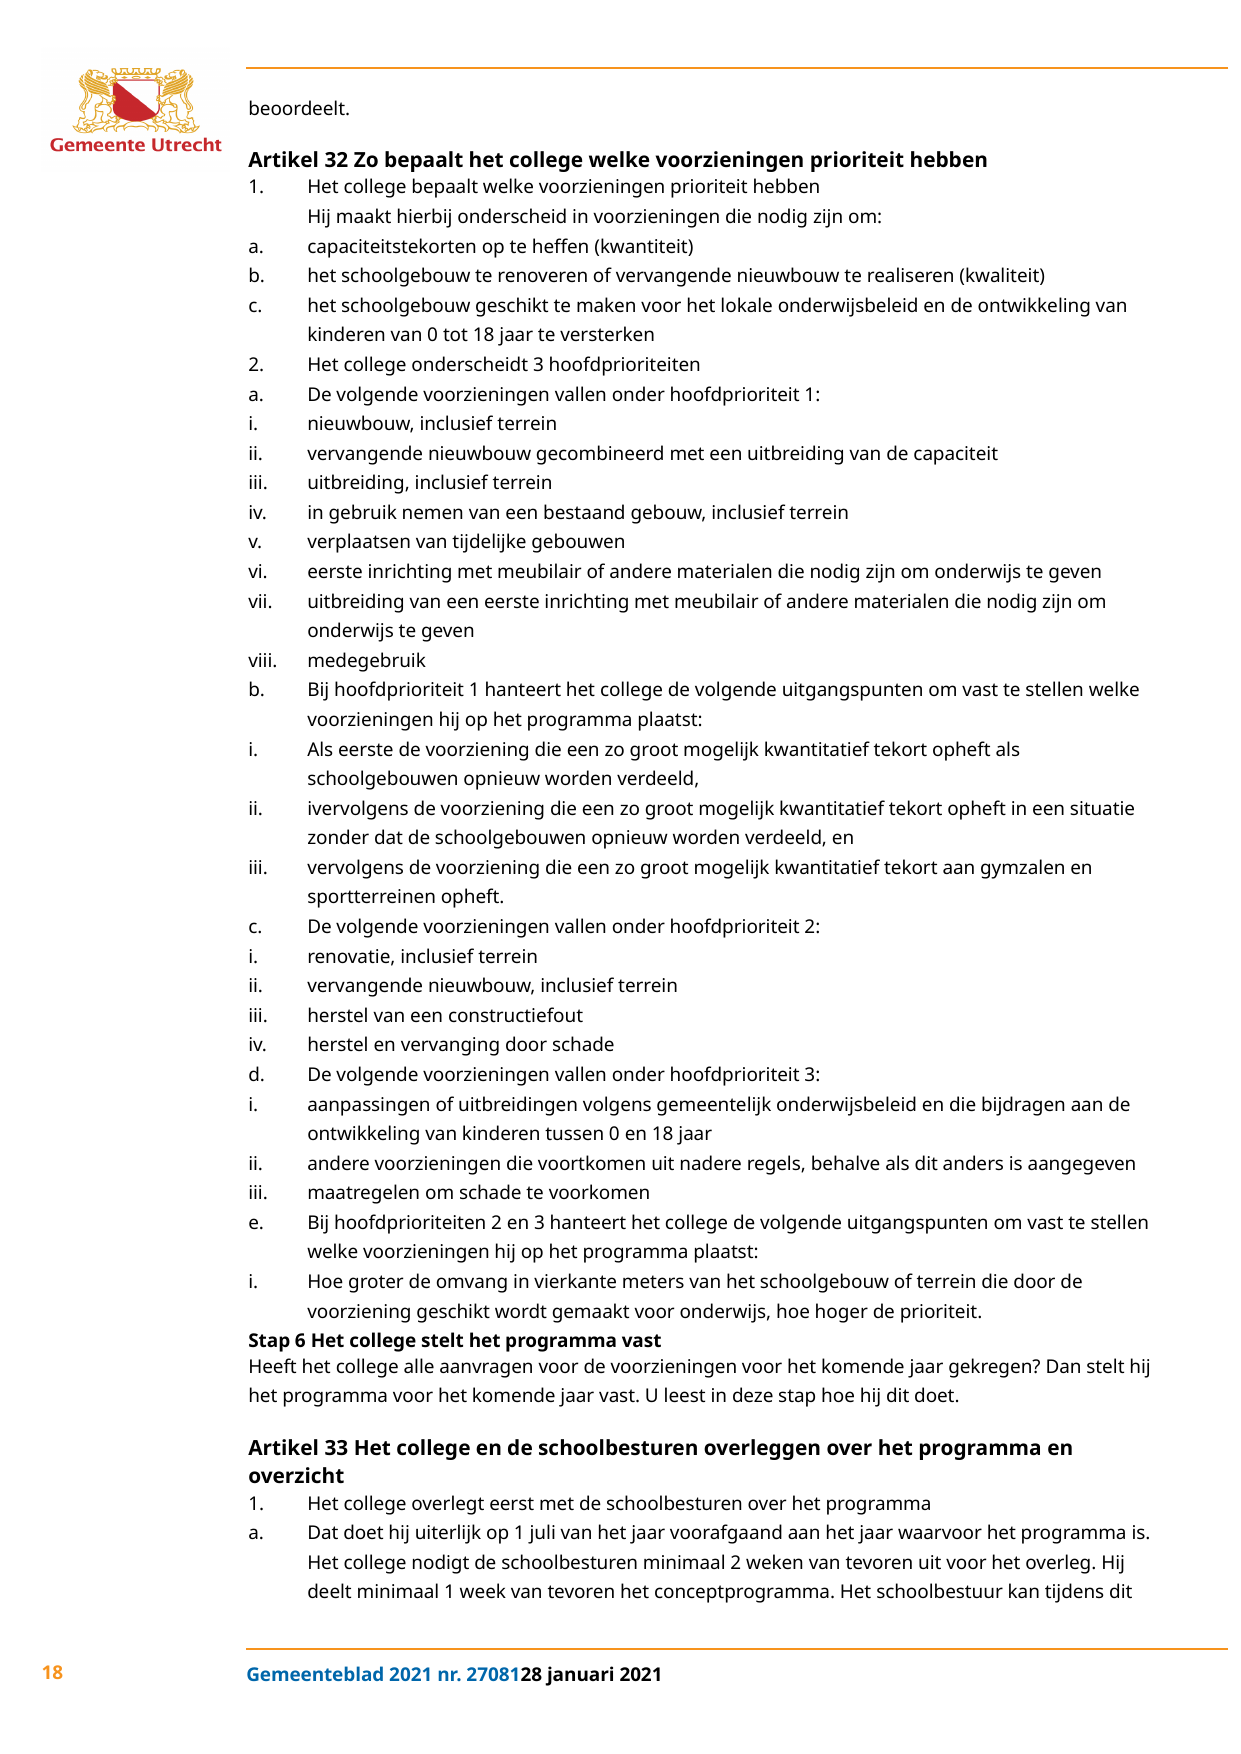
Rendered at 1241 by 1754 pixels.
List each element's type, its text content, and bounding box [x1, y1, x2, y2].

list Bij hoofdprioriteiten 2 en 3 hanteert het college de volgende uitgangspunten om vast te stellen welke voorzieningen hij op het programma plaatst: [248, 1209, 1152, 1264]
list Het college bepaalt welke voorzieningen prioriteit hebben [248, 174, 1152, 199]
picture [41, 47, 231, 172]
text Artikel 32 Zo bepaalt het college welke voorzieningen prioriteit hebben [248, 145, 1152, 174]
list herstel en vervanging door schade [248, 1032, 1152, 1057]
list capaciteitstekorten op te heffen (kwantiteit) [248, 233, 1152, 258]
list herstel van een constructiefout [248, 1002, 1152, 1028]
list Bij hoofdprioriteit 1 hanteert het college de volgende uitgangspunten om vast te stellen welke voorzieningen hij op het programma plaatst: [248, 677, 1152, 732]
list medegebruik [248, 647, 1152, 673]
list De volgende voorzieningen vallen onder hoofdprioriteit 3: [248, 1061, 1152, 1087]
list Hoe groter de omvang in vierkante meters van het schoolgebouw of terrein die door de voorziening geschikt wordt gemaakt voor onderwijs, hoe hoger de prioriteit. [248, 1268, 1152, 1323]
list het schoolgebouw te renoveren of vervangende nieuwbouw te realiseren (kwaliteit) [248, 262, 1152, 288]
list vervangende nieuwbouw gecombineerd met een uitbreiding van de capaciteit [248, 440, 1152, 466]
list Hij maakt hierbij onderscheid in voorzieningen die nodig zijn om: [248, 203, 1152, 229]
list Als eerste de voorziening die een zo groot mogelijk kwantitatief tekort opheft als schoolgebouwen opnieuw worden verdeeld, [248, 736, 1152, 791]
list renovatie, inclusief terrein [248, 943, 1152, 968]
list Dat doet hij uiterlijk op 1 juli van het jaar voorafgaand aan het jaar waarvoor het programma is. Het college nodigt de schoolbesturen minimaal 2 weken van tevoren uit voor het overleg. Hij deelt minimaal 1 week van tevoren het conceptprogramma. Het schoolbestuur kan tijdens dit [248, 1519, 1152, 1604]
list andere voorzieningen die voortkomen uit nadere regels, behalve als dit anders is aangegeven [248, 1150, 1152, 1176]
list aanpassingen of uitbreidingen volgens gemeentelijk onderwijsbeleid en die bijdragen aan de ontwikkeling van kinderen tussen 0 en 18 jaar [248, 1091, 1152, 1146]
text Heeft het college alle aanvragen voor de voorzieningen voor het komende jaar gekregen? Dan stelt hij het programma voor het komende jaar vast. U leest in deze stap hoe hij dit doet. [248, 1353, 1152, 1408]
list maatregelen om schade te voorkomen [248, 1179, 1152, 1205]
list uitbreiding, inclusief terrein [248, 469, 1152, 495]
list in gebruik nemen van een bestaand gebouw, inclusief terrein [248, 499, 1152, 525]
list Het college onderscheidt 3 hoofdprioriteiten [248, 351, 1152, 377]
list vervangende nieuwbouw, inclusief terrein [248, 972, 1152, 998]
list ivervolgens de voorziening die een zo groot mogelijk kwantitatief tekort opheft in een situatie zonder dat de schoolgebouwen opnieuw worden verdeeld, en [248, 795, 1152, 850]
list eerste inrichting met meubilair of andere materialen die nodig zijn om onderwijs te geven [248, 558, 1152, 584]
text Artikel 33 Het college en de schoolbesturen overleggen over het programma en overzicht [248, 1433, 1152, 1490]
list verplaatsen van tijdelijke gebouwen [248, 529, 1152, 554]
list Het college overlegt eerst met de schoolbesturen over het programma [248, 1490, 1152, 1516]
text Stap 6 Het college stelt het programma vast [248, 1327, 1152, 1353]
list De volgende voorzieningen vallen onder hoofdprioriteit 2: [248, 913, 1152, 939]
list De volgende voorzieningen vallen onder hoofdprioriteit 1: [248, 381, 1152, 406]
list uitbreiding van een eerste inrichting met meubilair of andere materialen die nodig zijn om onderwijs te geven [248, 588, 1152, 643]
list nieuwbouw, inclusief terrein [248, 410, 1152, 436]
list het schoolgebouw geschikt te maken voor het lokale onderwijsbeleid en de ontwikkeling van kinderen van 0 tot 18 jaar te versterken [248, 292, 1152, 347]
list vervolgens de voorziening die een zo groot mogelijk kwantitatief tekort aan gymzalen en sportterreinen opheft. [248, 854, 1152, 909]
text beoordeelt. [248, 95, 1152, 121]
